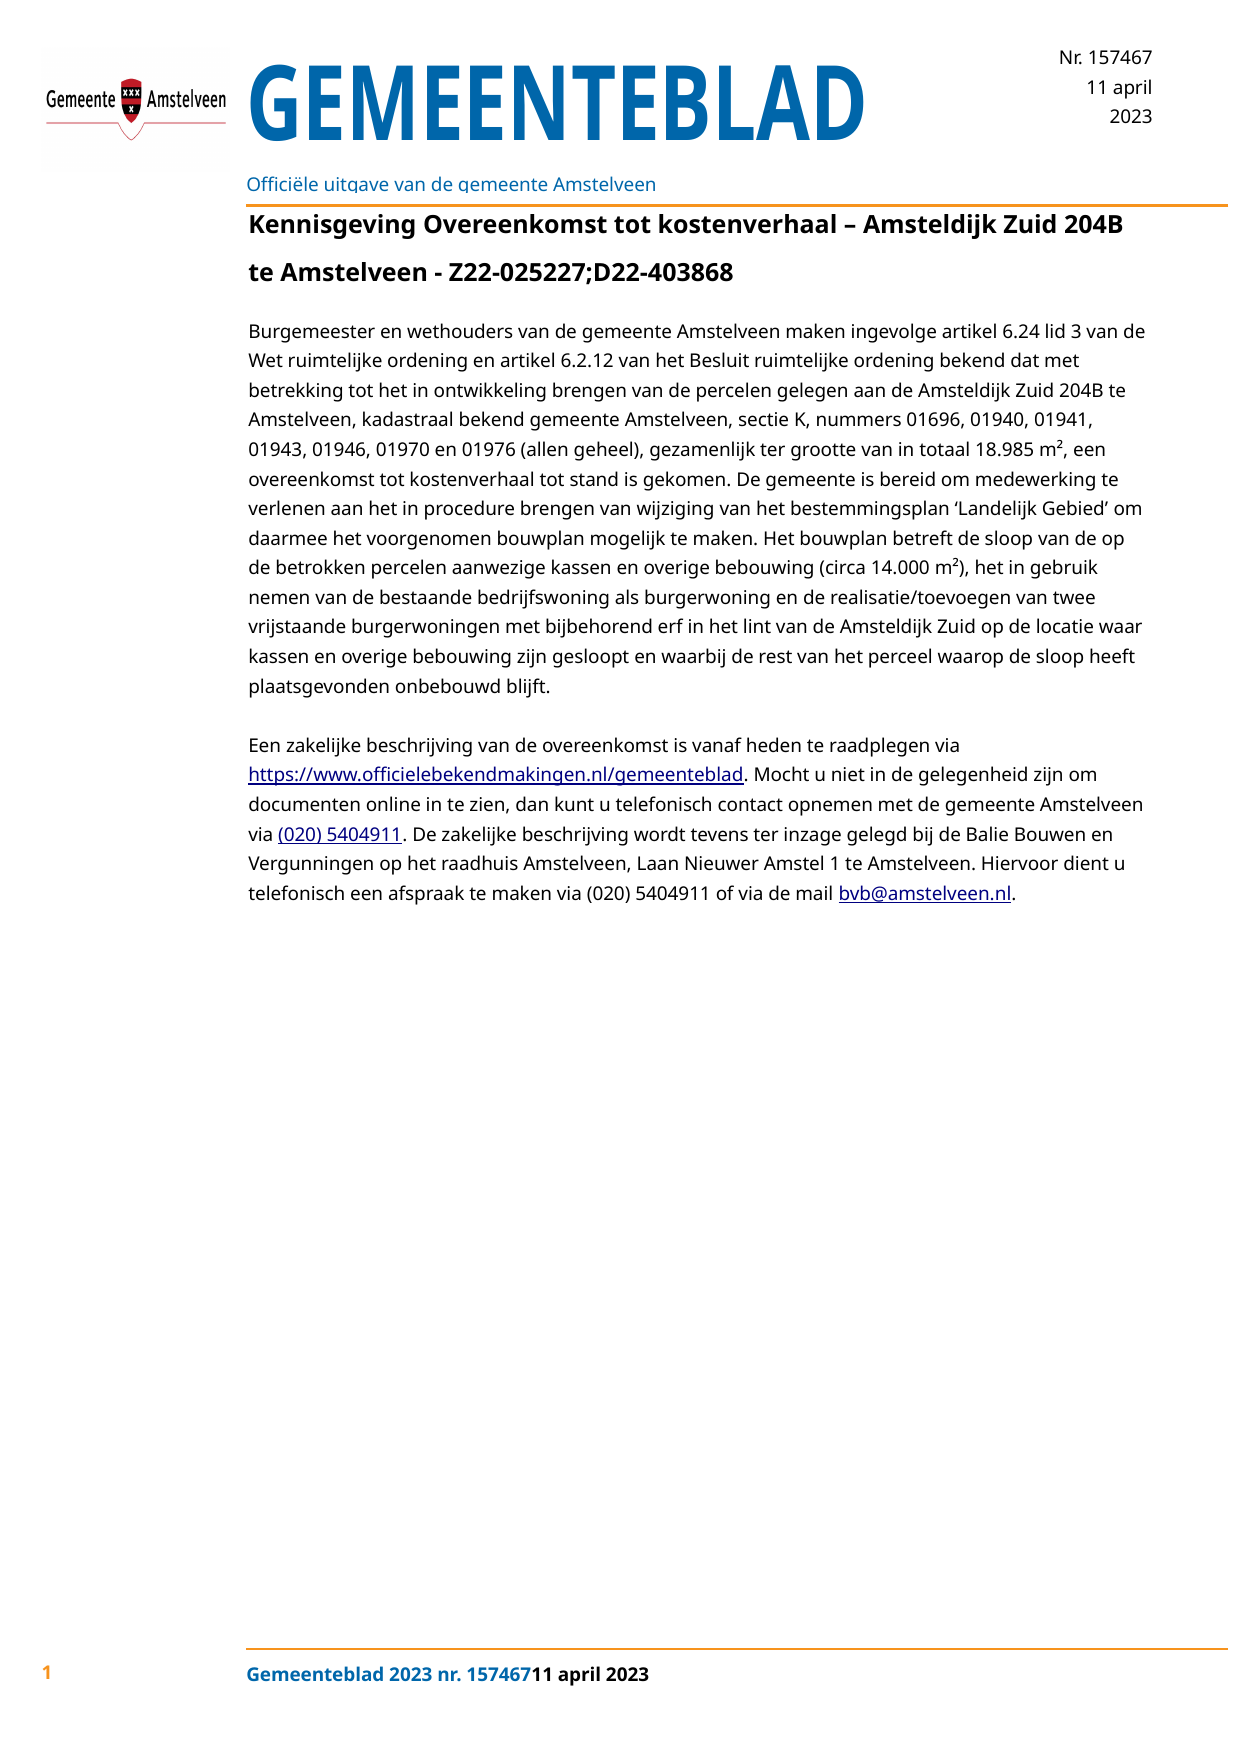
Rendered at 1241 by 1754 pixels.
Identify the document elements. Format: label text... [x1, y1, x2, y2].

text Een zakelijke beschrijving van de overeenkomst is vanaf heden te raadplegen via https://www.officielebekendmakingen.nl/gemeenteblad. Mocht u niet in de gelegenheid zijn om documenten online in te zien, dan kunt u telefonisch contact opnemen met de gemeente Amstelveen via (020) 5404911. De zakelijke beschrijving wordt tevens ter inzage gelegd bij de Balie Bouwen en Vergunningen op het raadhuis Amstelveen, Laan Nieuwer Amstel 1 te Amstelveen. Hiervoor dient u telefonisch een afspraak te maken via (020) 5404911 of via de mail bvb@amstelveen.nl. [248, 732, 1152, 906]
text Burgemeester en wethouders van de gemeente Amstelveen maken ingevolge artikel 6.24 lid 3 van de Wet ruimtelijke ordening en artikel 6.2.12 van het Besluit ruimtelijke ordening bekend dat met betrekking tot het in ontwikkeling brengen van de percelen gelegen aan de Amsteldijk Zuid 204B te Amstelveen, kadastraal bekend gemeente Amstelveen, sectie K, nummers 01696, 01940, 01941, 01943, 01946, 01970 en 01976 (allen geheel), gezamenlijk ter grootte van in totaal 18.985 m², een overeenkomst tot kostenverhaal tot stand is gekomen. De gemeente is bereid om medewerking te verlenen aan het in procedure brengen van wijziging van het bestemmingsplan ‘Landelijk Gebied’ om daarmee het voorgenomen bouwplan mogelijk te maken. Het bouwplan betreft de sloop van de op de betrokken percelen aanwezige kassen en overige bebouwing (circa 14.000 m²), het in gebruik nemen van de bestaande bedrijfswoning als burgerwoning en de realisatie/toevoegen van twee vrijstaande burgerwoningen met bijbehorend erf in het lint van de Amsteldijk Zuid op de locatie waar kassen en overige bebouwing zijn gesloopt en waarbij de rest van het perceel waarop de sloop heeft plaatsgevonden onbebouwd blijft. [248, 318, 1152, 699]
text Kennisgeving Overeenkomst tot kostenverhaal – Amsteldijk Zuid 204B te Amstelveen - Z22-025227;D22-403868 [248, 207, 1152, 288]
picture [41, 47, 231, 172]
